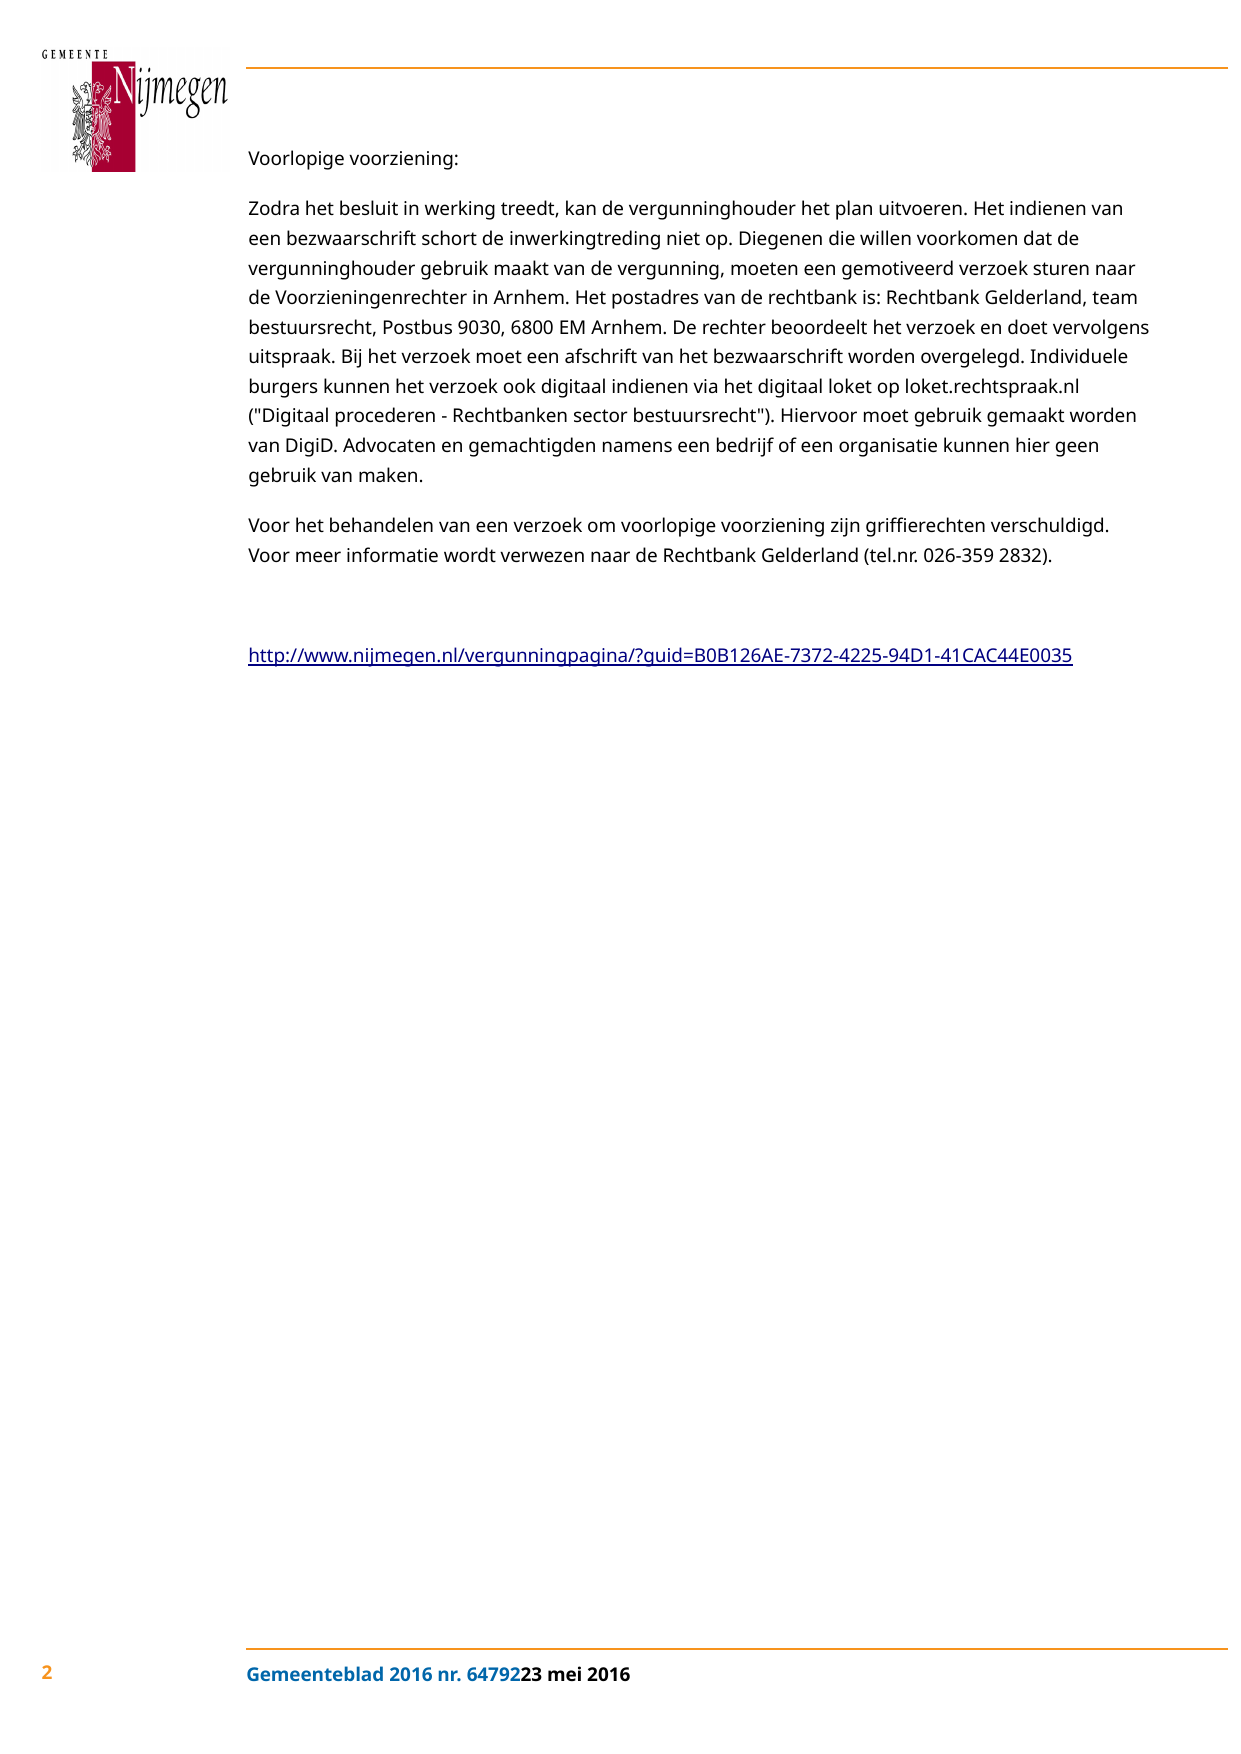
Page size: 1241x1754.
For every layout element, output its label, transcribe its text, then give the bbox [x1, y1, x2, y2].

text Voorlopige voorziening: [248, 145, 1152, 171]
picture [41, 47, 231, 172]
text Zodra het besluit in werking treedt, kan de vergunninghouder het plan uitvoeren. Het indienen van een bezwaarschrift schort de inwerkingtreding niet op. Diegenen die willen voorkomen dat de vergunninghouder gebruik maakt van de vergunning, moeten een gemotiveerd verzoek sturen naar de Voorzieningenrechter in Arnhem. Het postadres van de rechtbank is: Rechtbank Gelderland, team bestuursrecht, Postbus 9030, 6800 EM Arnhem. De rechter beoordeelt het verzoek en doet vervolgens uitspraak. Bij het verzoek moet een afschrift van het bezwaarschrift worden overgelegd. Individuele burgers kunnen het verzoek ook digitaal indienen via het digitaal loket op loket.rechtspraak.nl ("Digitaal procederen - Rechtbanken sector bestuursrecht"). Hiervoor moet gebruik gemaakt worden van DigiD. Advocaten en gemachtigden namens een bedrijf of een organisatie kunnen hier geen gebruik van maken. [248, 196, 1152, 488]
text http://www.nijmegen.nl/vergunningpagina/?guid=B0B126AE-7372-4225-94D1-41CAC44E0035 [248, 643, 1152, 668]
text Voor het behandelen van een verzoek om voorlopige voorziening zijn griffierechten verschuldigd. Voor meer informatie wordt verwezen naar de Rechtbank Gelderland (tel.nr. 026-359 2832). [248, 512, 1152, 568]
